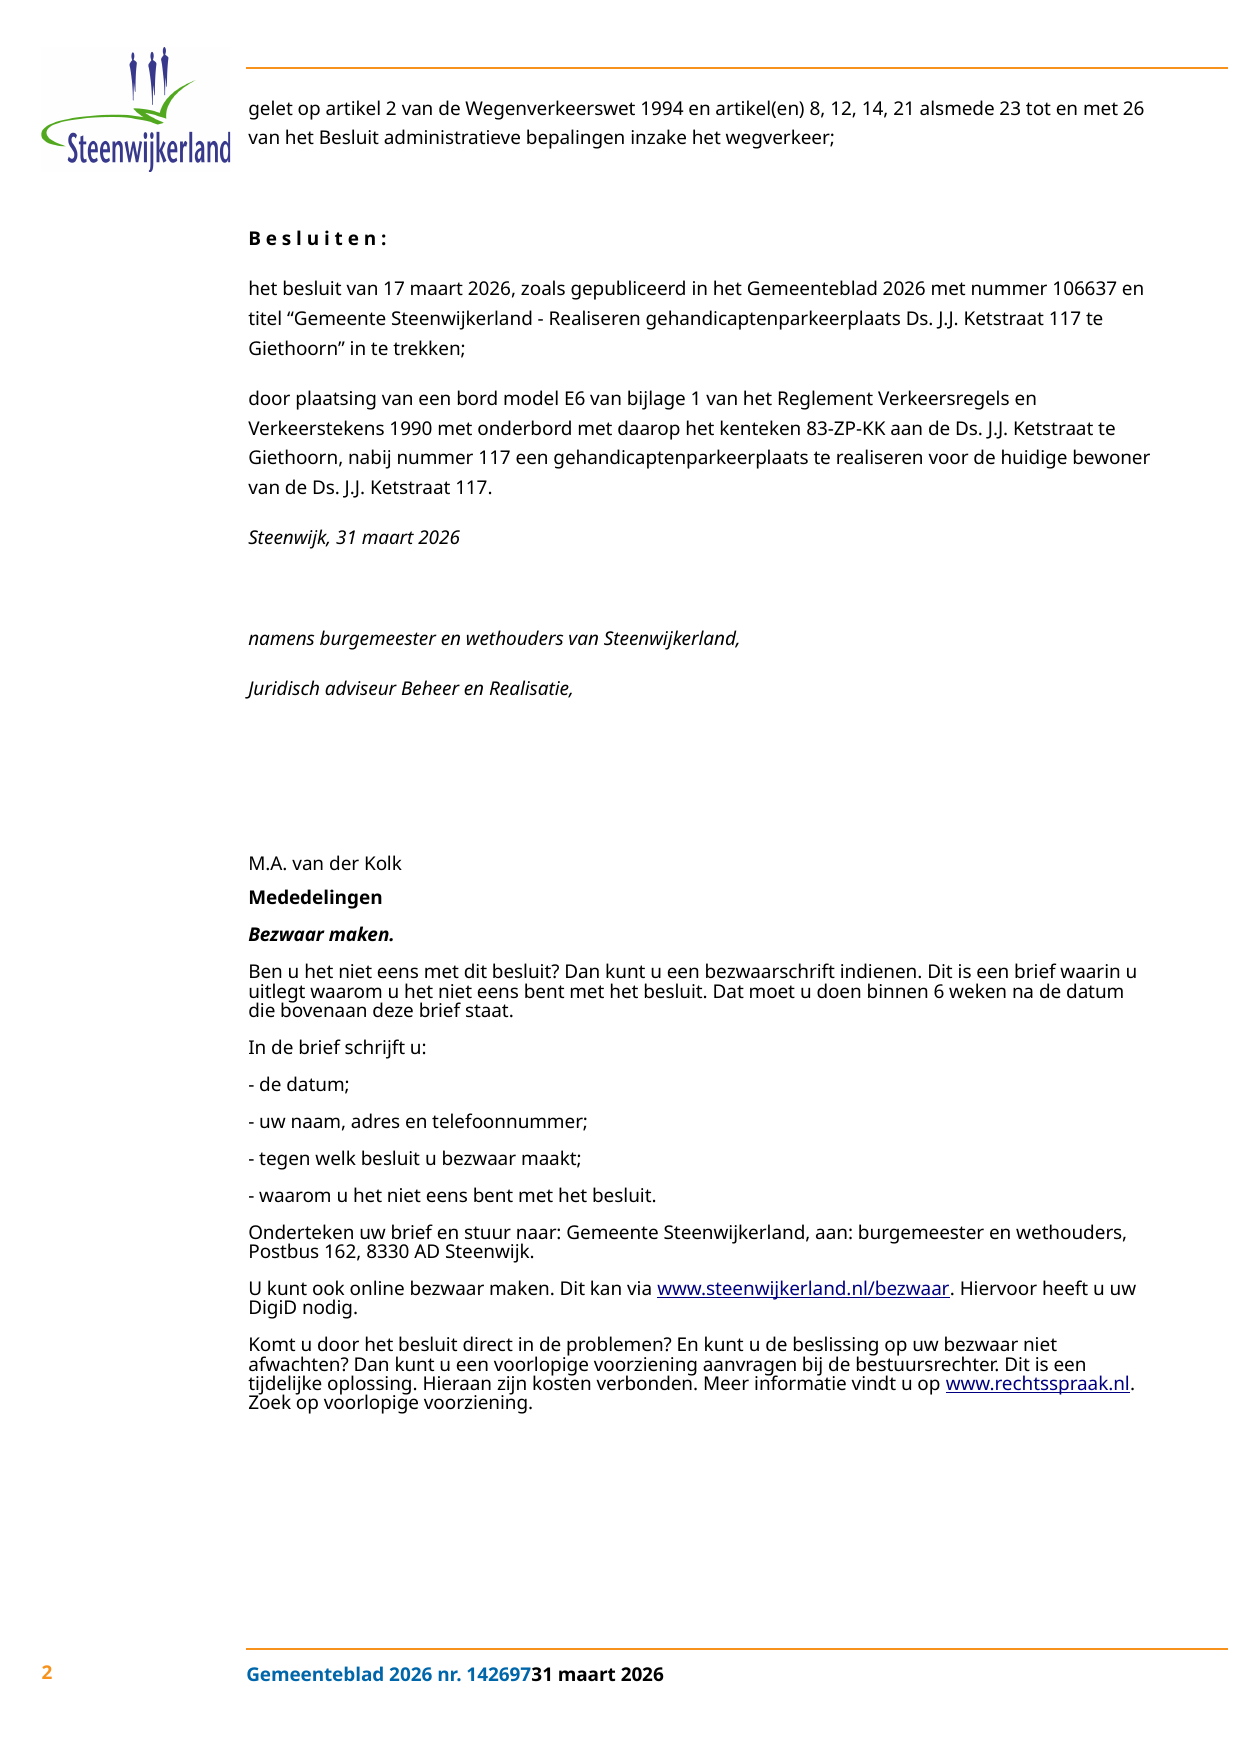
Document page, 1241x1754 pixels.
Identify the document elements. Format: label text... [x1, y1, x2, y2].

text Bezwaar maken. [248, 926, 1152, 946]
text B e s l u i t e n : [248, 225, 1152, 251]
text het besluit van 17 maart 2026, zoals gepubliceerd in het Gemeenteblad 2026 met nummer 106637 en titel “Gemeente Steenwijkerland - Realiseren gehandicaptenparkeerplaats Ds. J.J. Ketstraat 117 te Giethoorn” in te trekken; [248, 276, 1152, 361]
text Komt u door het besluit direct in de problemen? En kunt u de beslissing op uw bezwaar niet afwachten? Dan kunt u een voorlopige voorziening aanvragen bij de bestuursrechter. Dit is een tijdelijke oplossing. Hieraan zijn kosten verbonden. Meer informatie vindt u op www.rechtsspraak.nl. Zoek op voorlopige voorziening. [248, 1336, 1152, 1413]
text Steenwijk, 31 maart 2026 [248, 524, 1152, 550]
text In de brief schrijft u: [248, 1039, 1152, 1058]
text door plaatsing van een bord model E6 van bijlage 1 van het Reglement Verkeersregels en Verkeerstekens 1990 met onderbord met daarop het kenteken 83-ZP-KK aan de Ds. J.J. Ketstraat te Giethoorn, nabij nummer 117 een gehandicaptenparkeerplaats te realiseren voor de huidige bewoner van de Ds. J.J. Ketstraat 117. [248, 385, 1152, 500]
text namens burgemeester en wethouders van Steenwijkerland, [248, 625, 1152, 651]
text - tegen welk besluit u bezwaar maakt; [248, 1150, 1152, 1169]
picture [41, 47, 231, 172]
text - waarom u het niet eens bent met het besluit. [248, 1187, 1152, 1206]
text Onderteken uw brief en stuur naar: Gemeente Steenwijkerland, aan: burgemeester en wethouders, Postbus 162, 8330 AD Steenwijk. [248, 1224, 1152, 1262]
text - de datum; [248, 1076, 1152, 1095]
text Juridisch adviseur Beheer en Realisatie, [248, 676, 1152, 701]
text - uw naam, adres en telefoonnummer; [248, 1113, 1152, 1132]
text U kunt ook online bezwaar maken. Dit kan via www.steenwijkerland.nl/bezwaar. Hiervoor heeft u uw DigiD nodig. [248, 1280, 1152, 1318]
text Ben u het niet eens met dit besluit? Dan kunt u een bezwaarschrift indienen. Dit is een brief waarin u uitlegt waarom u het niet eens bent met het besluit. Dat moet u doen binnen 6 weken na de datum die bovenaan deze brief staat. [248, 963, 1152, 1021]
text M.A. van der Kolk [248, 850, 1152, 876]
text gelet op artikel 2 van de Wegenverkeerswet 1994 en artikel(en) 8, 12, 14, 21 alsmede 23 tot en met 26 van het Besluit administratieve bepalingen inzake het wegverkeer; [248, 95, 1152, 150]
text Mededelingen [248, 889, 1152, 909]
